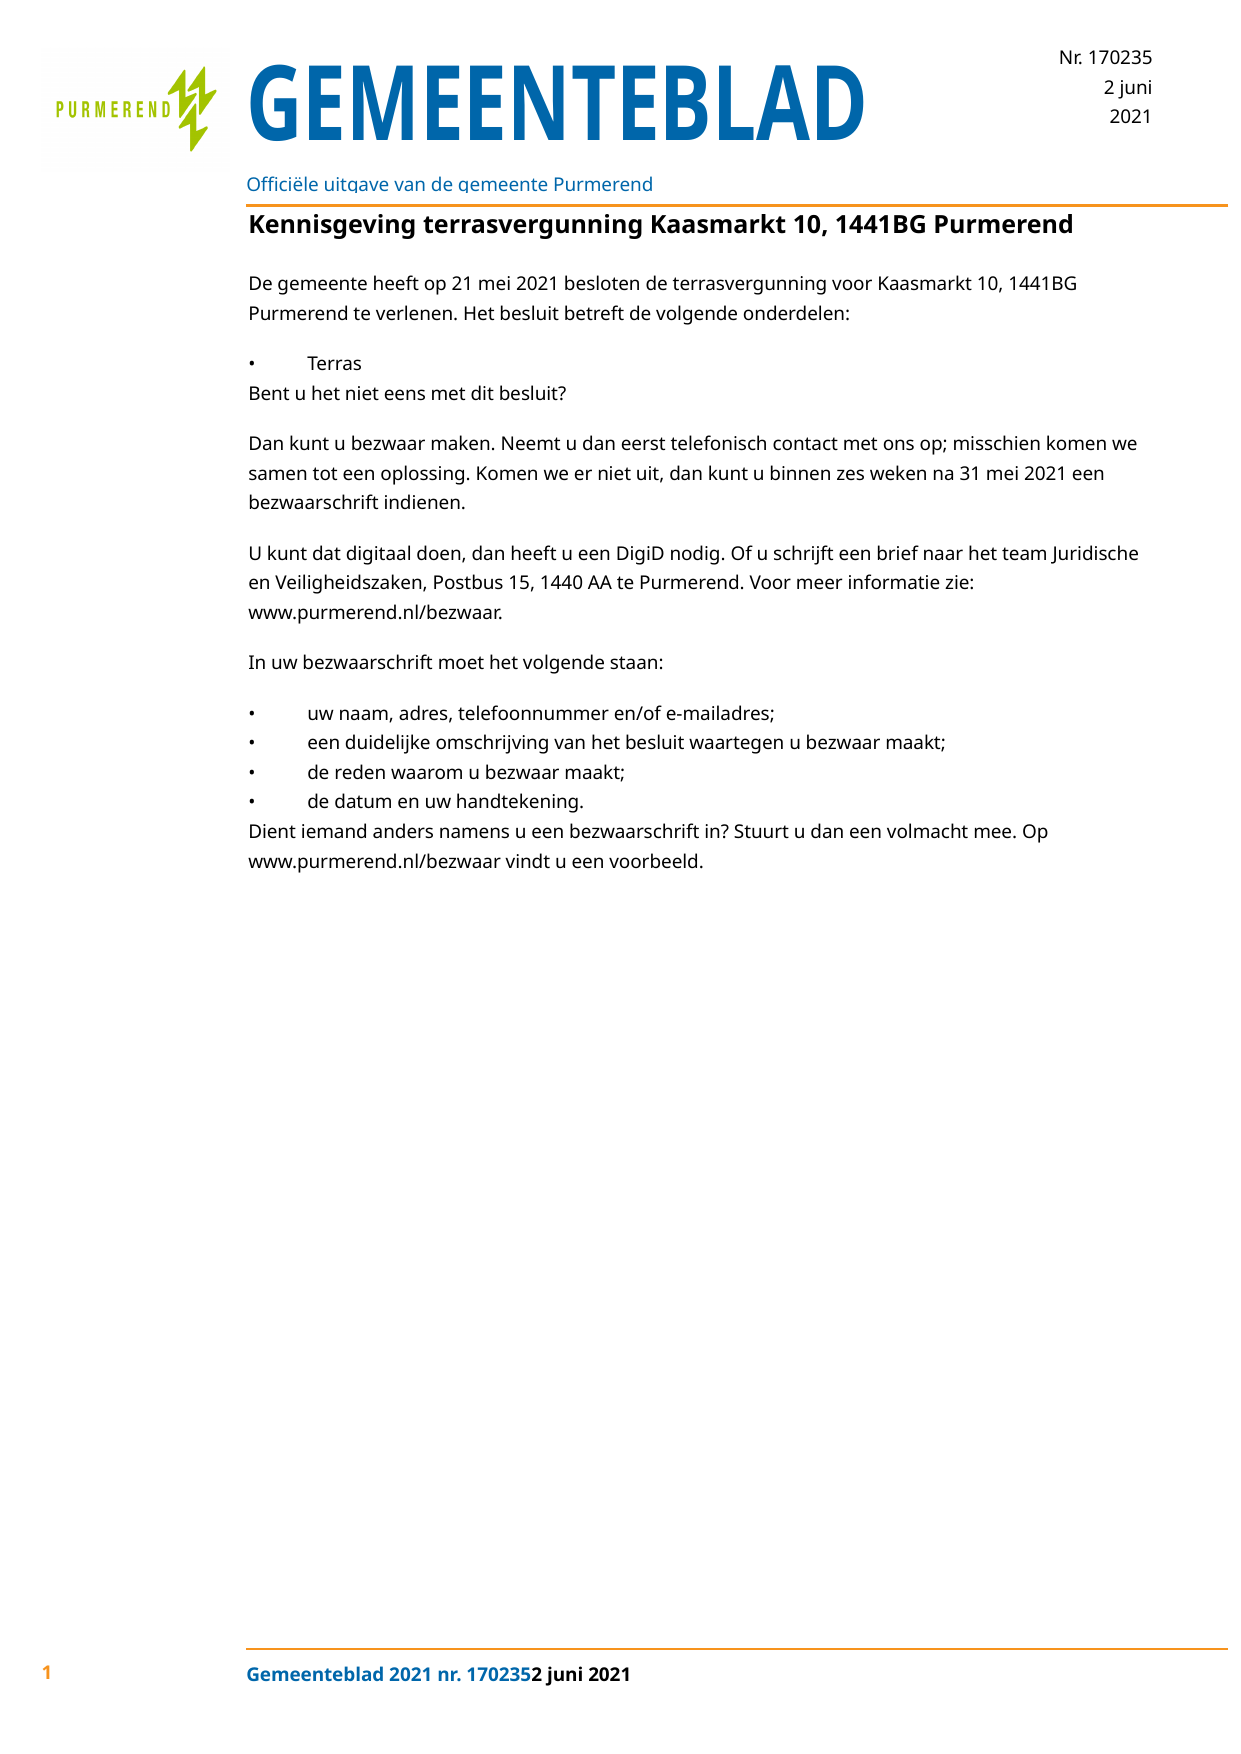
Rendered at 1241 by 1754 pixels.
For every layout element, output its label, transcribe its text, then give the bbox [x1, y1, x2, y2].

text U kunt dat digitaal doen, dan heeft u een DigiD nodig. Of u schrijft een brief naar het team Juridische en Veiligheidszaken, Postbus 15, 1440 AA te Purmerend. Voor meer informatie zie: www.purmerend.nl/bezwaar. [248, 540, 1152, 625]
list Terras [248, 350, 1152, 376]
picture [41, 47, 231, 172]
list de datum en uw handtekening. [248, 789, 1152, 814]
text Bent u het niet eens met dit besluit? [248, 380, 1152, 406]
text In uw bezwaarschrift moet het volgende staan: [248, 649, 1152, 675]
text De gemeente heeft op 21 mei 2021 besloten de terrasvergunning voor Kaasmarkt 10, 1441BG Purmerend te verlenen. Het besluit betreft de volgende onderdelen: [248, 270, 1152, 326]
text Dan kunt u bezwaar maken. Neemt u dan eerst telefonisch contact met ons op; misschien komen we samen tot een oplossing. Komen we er niet uit, dan kunt u binnen zes weken na 31 mei 2021 een bezwaarschrift indienen. [248, 430, 1152, 515]
text Kennisgeving terrasvergunning Kaasmarkt 10, 1441BG Purmerend [248, 207, 1152, 241]
list de reden waarom u bezwaar maakt; [248, 759, 1152, 785]
list uw naam, adres, telefoonnummer en/of e-mailadres; [248, 700, 1152, 726]
list een duidelijke omschrijving van het besluit waartegen u bezwaar maakt; [248, 729, 1152, 755]
text Dient iemand anders namens u een bezwaarschrift in? Stuurt u dan een volmacht mee. Op www.purmerend.nl/bezwaar vindt u een voorbeeld. [248, 818, 1152, 873]
